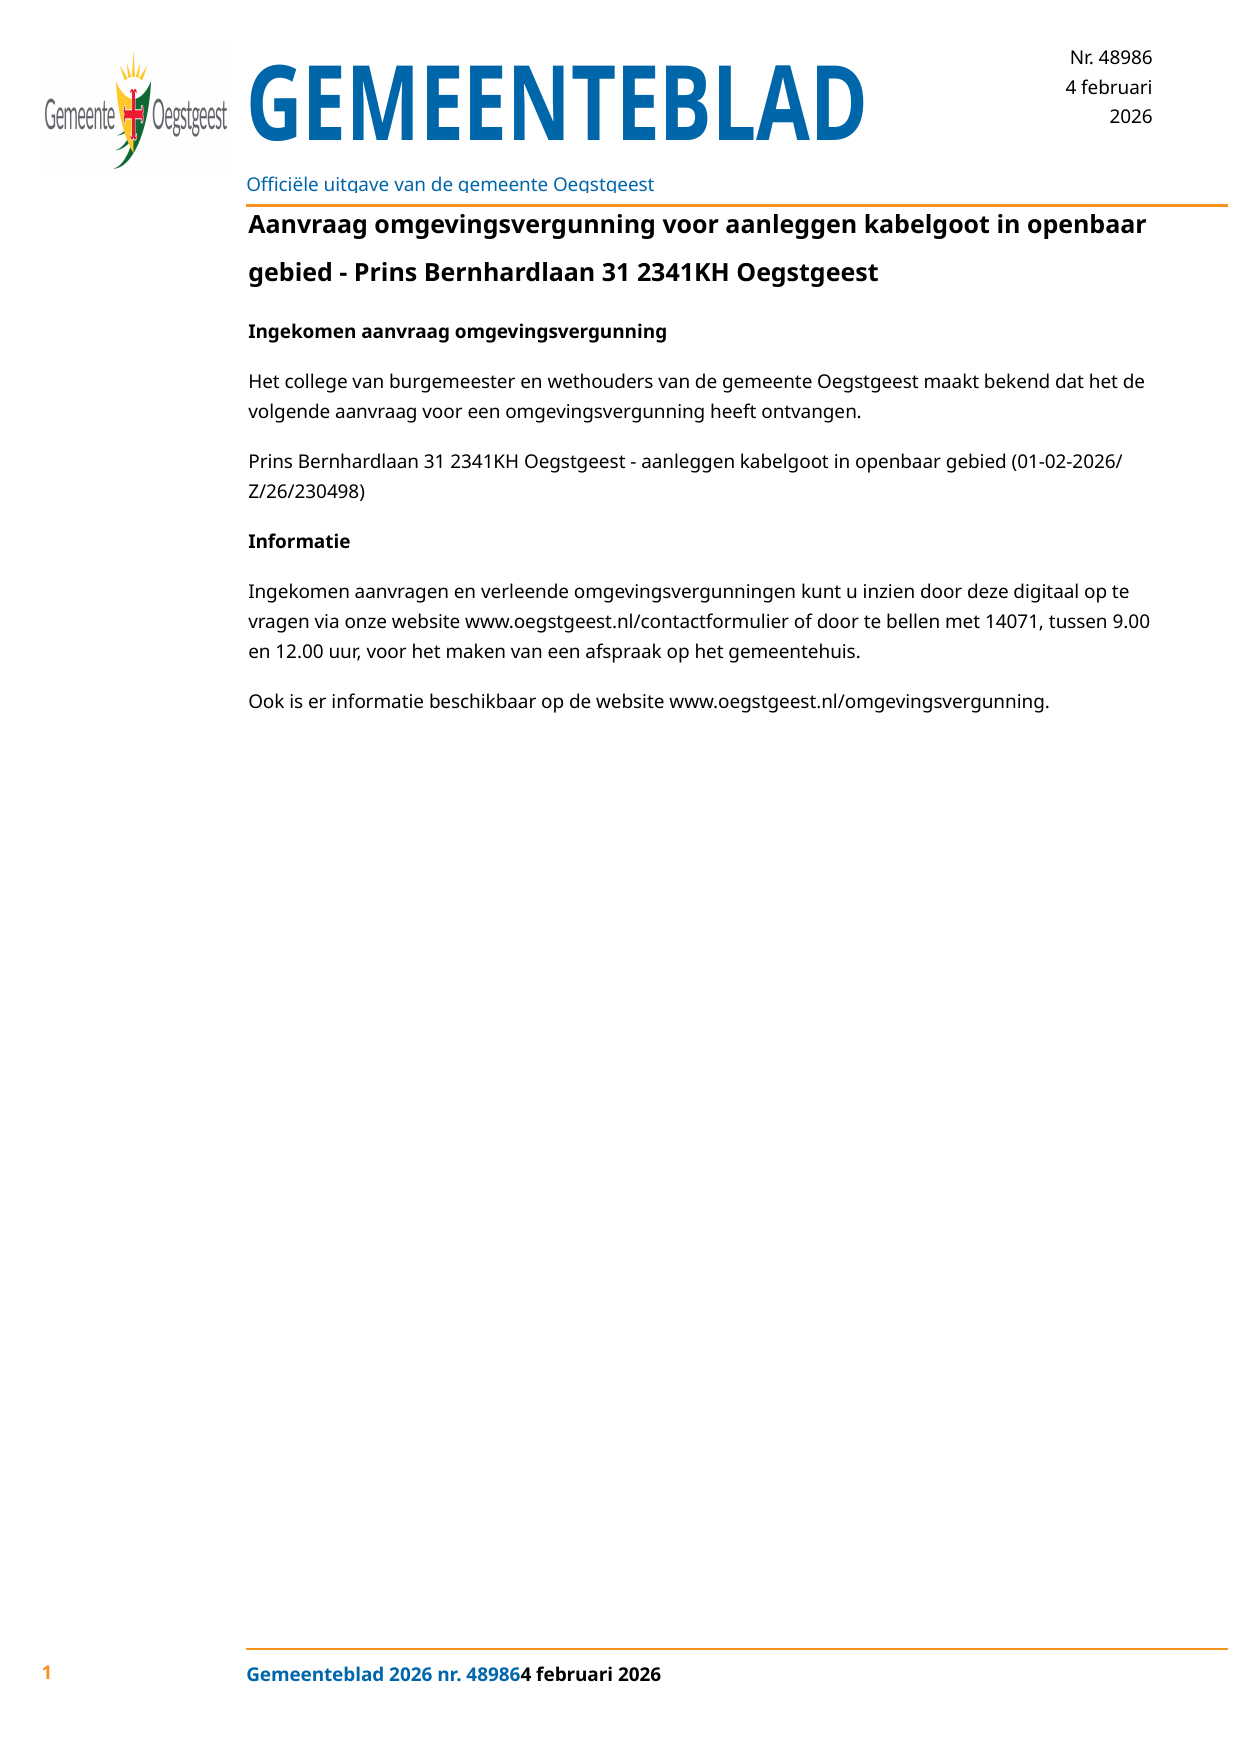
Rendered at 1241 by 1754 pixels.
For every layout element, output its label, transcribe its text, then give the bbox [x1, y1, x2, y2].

text Het college van burgemeester en wethouders van de gemeente Oegstgeest maakt bekend dat het de volgende aanvraag voor een omgevingsvergunning heeft ontvangen. [248, 368, 1152, 424]
text Ook is er informatie beschikbaar op de website www.oegstgeest.nl/omgevingsvergunning. [248, 688, 1152, 714]
text Aanvraag omgevingsvergunning voor aanleggen kabelgoot in openbaar gebied - Prins Bernhardlaan 31 2341KH Oegstgeest [248, 207, 1152, 288]
text Ingekomen aanvragen en verleende omgevingsvergunningen kunt u inzien door deze digitaal op te vragen via onze website www.oegstgeest.nl/contactformulier of door te bellen met 14071, tussen 9.00 en 12.00 uur, voor het maken van een afspraak op het gemeentehuis. [248, 579, 1152, 664]
text Informatie [248, 528, 1152, 554]
text Prins Bernhardlaan 31 2341KH Oegstgeest - aanleggen kabelgoot in openbaar gebied (01-02-2026/ Z/26/230498) [248, 448, 1152, 504]
text Ingekomen aanvraag omgevingsvergunning [248, 318, 1152, 344]
picture [41, 47, 231, 172]
